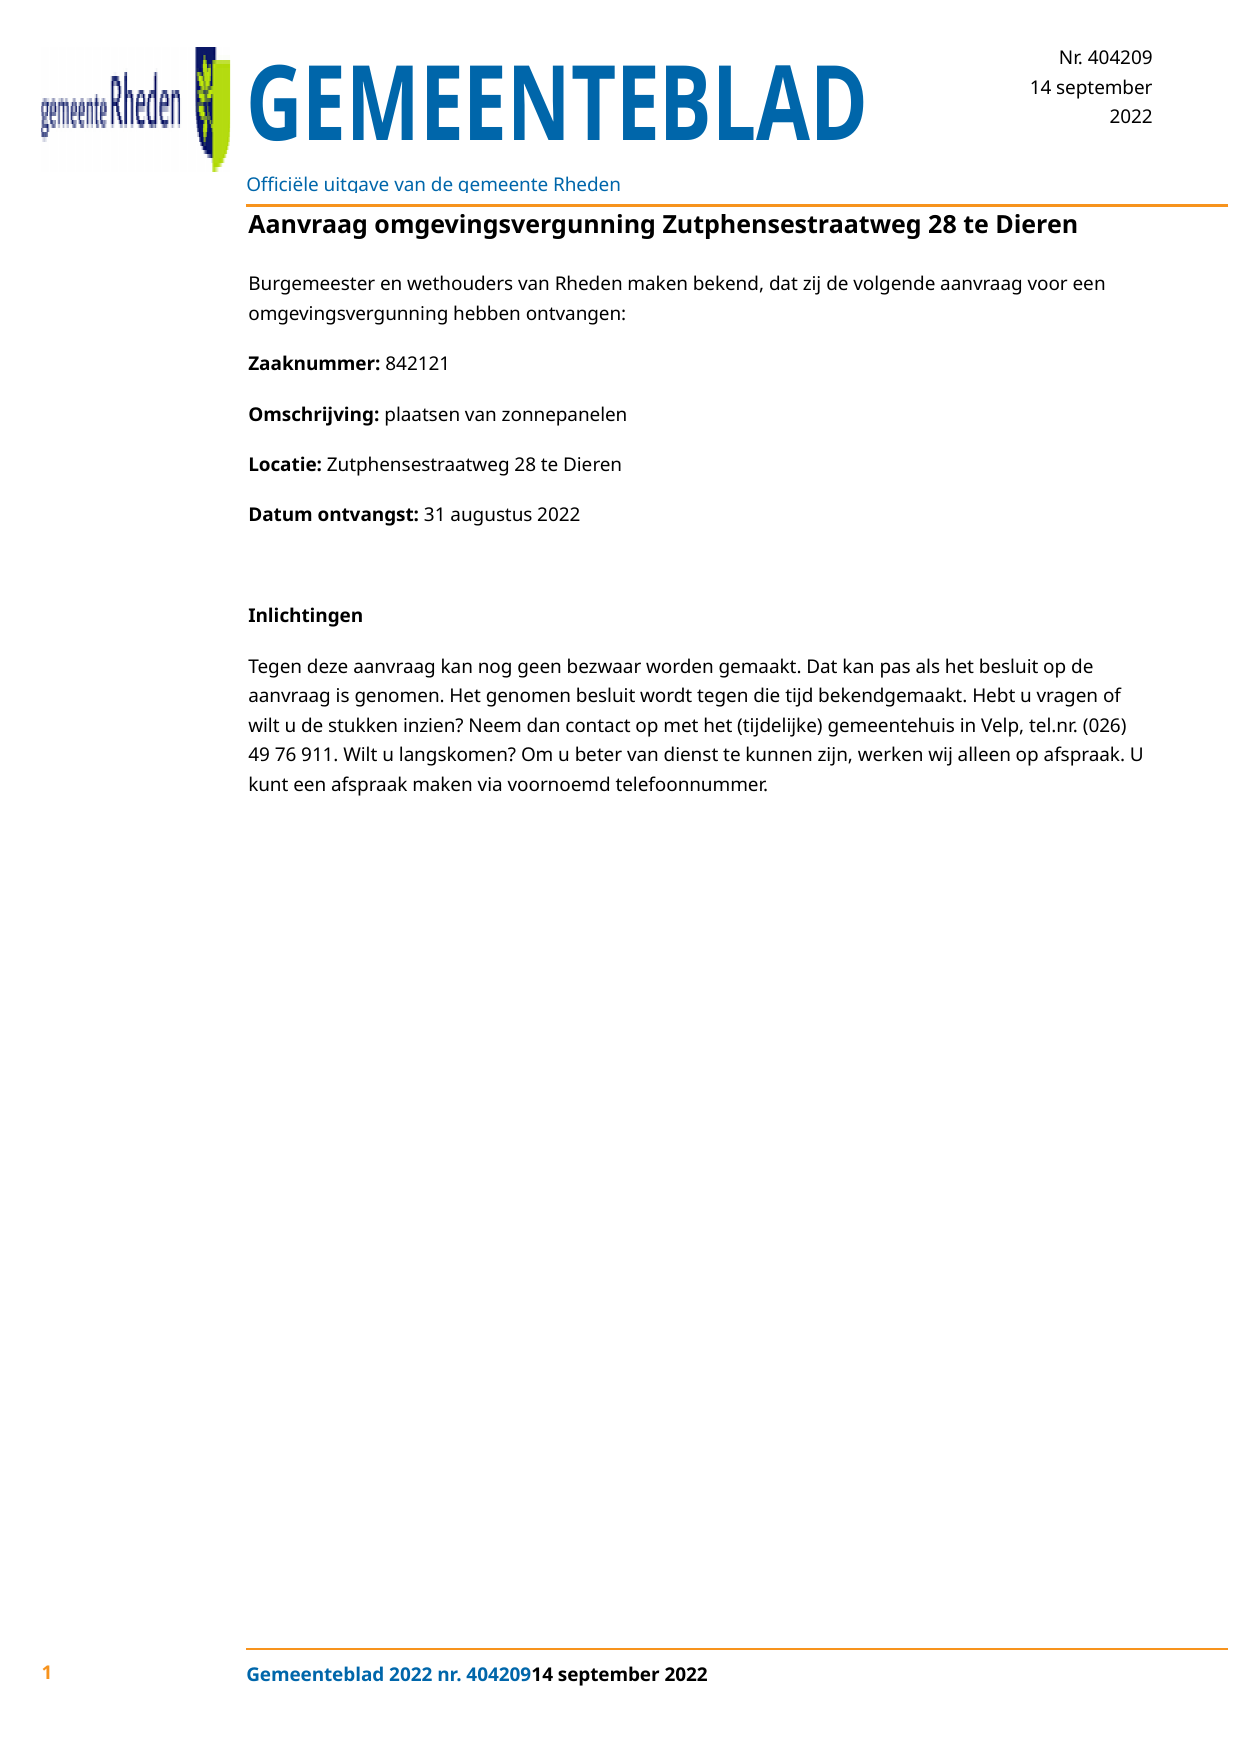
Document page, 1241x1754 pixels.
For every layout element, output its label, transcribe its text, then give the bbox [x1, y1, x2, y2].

text Inlichtingen [248, 602, 1152, 628]
text Datum ontvangst: 31 augustus 2022 [248, 502, 1152, 527]
picture [41, 47, 231, 172]
text Burgemeester en wethouders van Rheden maken bekend, dat zij de volgende aanvraag voor een omgevingsvergunning hebben ontvangen: [248, 270, 1152, 326]
text Omschrijving: plaatsen van zonnepanelen [248, 401, 1152, 426]
text Zaaknummer: 842121 [248, 350, 1152, 376]
text Aanvraag omgevingsvergunning Zutphensestraatweg 28 te Dieren [248, 207, 1152, 241]
text Tegen deze aanvraag kan nog geen bezwaar worden gemaakt. Dat kan pas als het besluit op de aanvraag is genomen. Het genomen besluit wordt tegen die tijd bekendgemaakt. Hebt u vragen of wilt u de stukken inzien? Neem dan contact op met het (tijdelijke) gemeentehuis in Velp, tel.nr. (026) 49 76 911. Wilt u langskomen? Om u beter van dienst te kunnen zijn, werken wij alleen op afspraak. U kunt een afspraak maken via voornoemd telefoonnummer. [248, 653, 1152, 797]
text Locatie: Zutphensestraatweg 28 te Dieren [248, 451, 1152, 477]
